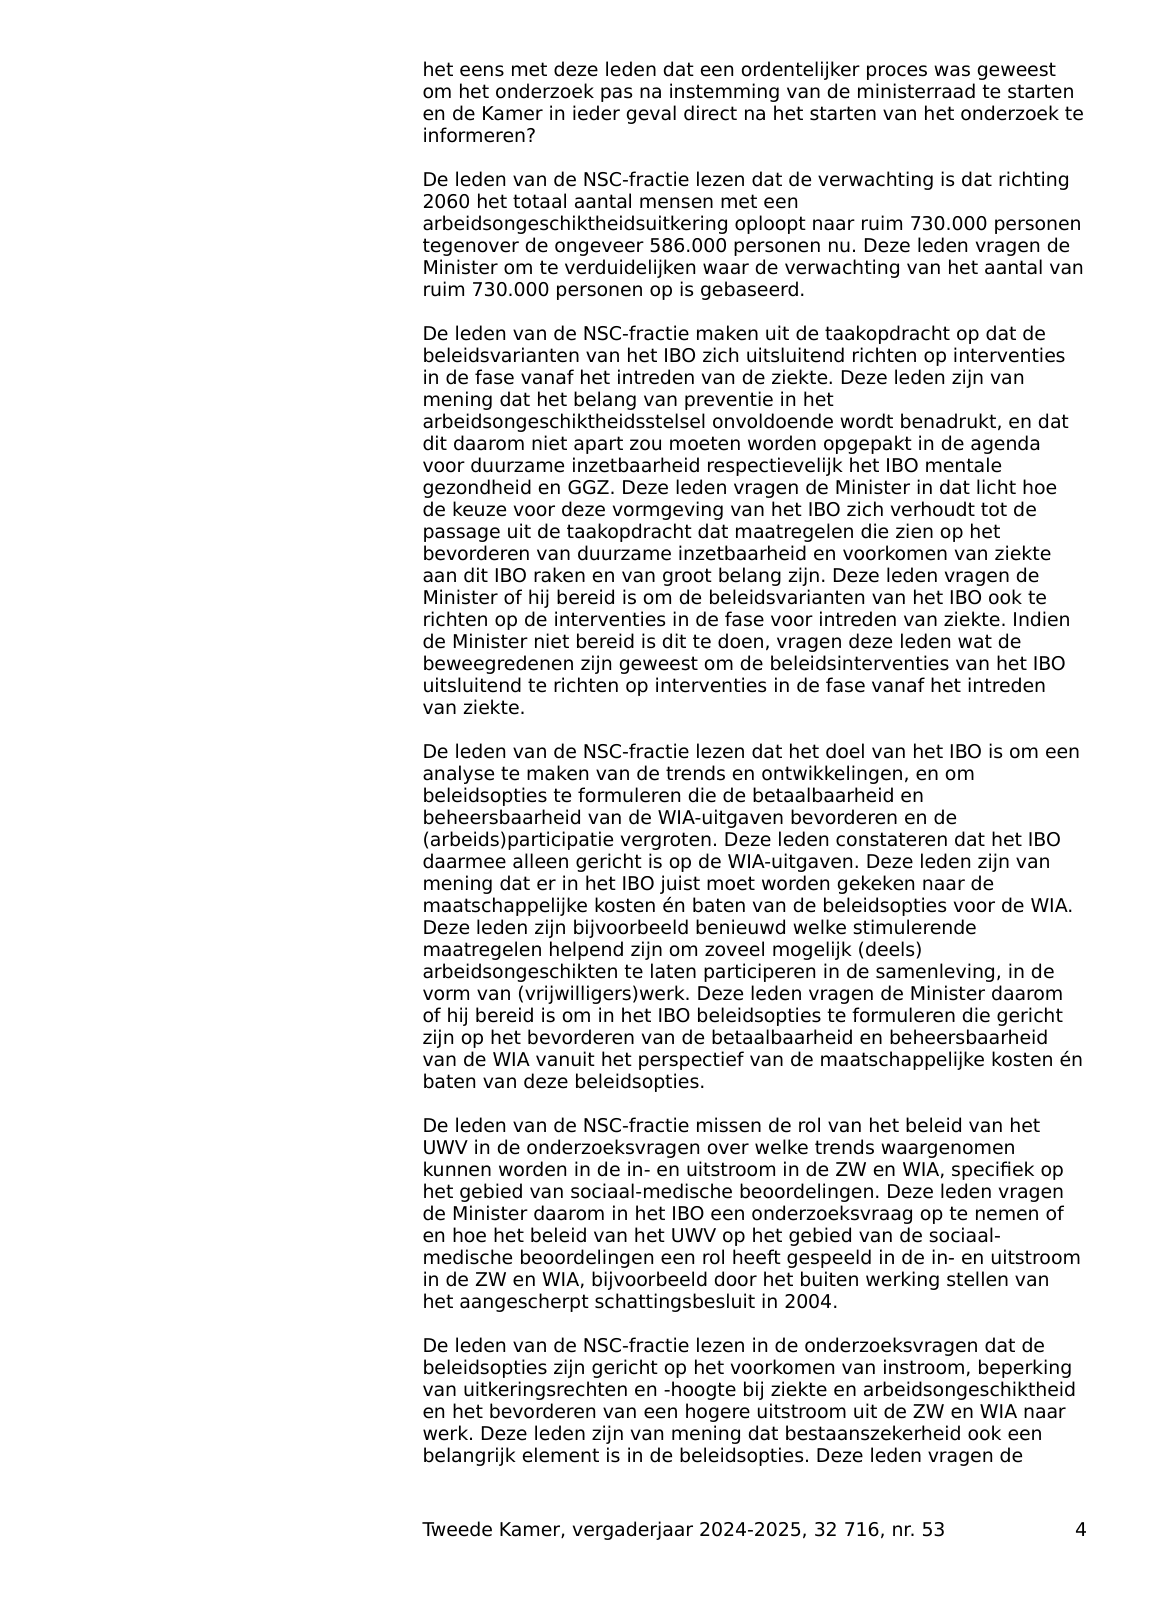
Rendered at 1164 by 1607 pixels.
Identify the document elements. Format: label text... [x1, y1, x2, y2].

text het eens met deze leden dat een ordentelijker proces was geweest om het onderzoek pas na instemming van de ministerraad te starten en de Kamer in ieder geval direct na het starten van het onderzoek te informeren? [422, 59, 1087, 147]
text De leden van de NSC-fractie lezen in de onderzoeksvragen dat de beleidsopties zijn gericht op het voorkomen van instroom, beperking van uitkeringsrechten en -hoogte bij ziekte en arbeidsongeschiktheid en het bevorderen van een hogere uitstroom uit de ZW en WIA naar werk. Deze leden zijn van mening dat bestaanszekerheid ook een belangrijk element is in de beleidsopties. Deze leden vragen de [422, 1335, 1087, 1467]
text De leden van de NSC-fractie missen de rol van het beleid van het UWV in de onderzoeksvragen over welke trends waargenomen kunnen worden in de in- en uitstroom in de ZW en WIA, specifiek op het gebied van sociaal-medische beoordelingen. Deze leden vragen de Minister daarom in het IBO een onderzoeksvraag op te nemen of en hoe het beleid van het UWV op het gebied van de sociaal-medische beoordelingen een rol heeft gespeeld in de in- en uitstroom in de ZW en WIA, bijvoorbeeld door het buiten werking stellen van het aangescherpt schattingsbesluit in 2004. [422, 1115, 1087, 1313]
text De leden van de NSC-fractie lezen dat het doel van het IBO is om een analyse te maken van de trends en ontwikkelingen, en om beleidsopties te formuleren die de betaalbaarheid en beheersbaarheid van de WIA-uitgaven bevorderen en de (arbeids)participatie vergroten. Deze leden constateren dat het IBO daarmee alleen gericht is op de WIA-uitgaven. Deze leden zijn van mening dat er in het IBO juist moet worden gekeken naar de maatschappelijke kosten én baten van de beleidsopties voor de WIA. Deze leden zijn bijvoorbeeld benieuwd welke stimulerende maatregelen helpend zijn om zoveel mogelijk (deels) arbeidsongeschikten te laten participeren in de samenleving, in de vorm van (vrijwilligers)werk. Deze leden vragen de Minister daarom of hij bereid is om in het IBO beleidsopties te formuleren die gericht zijn op het bevorderen van de betaalbaarheid en beheersbaarheid van de WIA vanuit het perspectief van de maatschappelijke kosten én baten van deze beleidsopties. [422, 741, 1087, 1093]
text De leden van de NSC-fractie maken uit de taakopdracht op dat de beleidsvarianten van het IBO zich uitsluitend richten op interventies in de fase vanaf het intreden van de ziekte. Deze leden zijn van mening dat het belang van preventie in het arbeidsongeschiktheidsstelsel onvoldoende wordt benadrukt, en dat dit daarom niet apart zou moeten worden opgepakt in de agenda voor duurzame inzetbaarheid respectievelijk het IBO mentale gezondheid en GGZ. Deze leden vragen de Minister in dat licht hoe de keuze voor deze vormgeving van het IBO zich verhoudt tot de passage uit de taakopdracht dat maatregelen die zien op het bevorderen van duurzame inzetbaarheid en voorkomen van ziekte aan dit IBO raken en van groot belang zijn. Deze leden vragen de Minister of hij bereid is om de beleidsvarianten van het IBO ook te richten op de interventies in de fase voor intreden van ziekte. Indien de Minister niet bereid is dit te doen, vragen deze leden wat de beweegredenen zijn geweest om de beleidsinterventies van het IBO uitsluitend te richten op interventies in de fase vanaf het intreden van ziekte. [422, 323, 1087, 719]
text De leden van de NSC-fractie lezen dat de verwachting is dat richting 2060 het totaal aantal mensen met een arbeidsongeschiktheidsuitkering oploopt naar ruim 730.000 personen tegenover de ongeveer 586.000 personen nu. Deze leden vragen de Minister om te verduidelijken waar de verwachting van het aantal van ruim 730.000 personen op is gebaseerd. [422, 169, 1087, 301]
